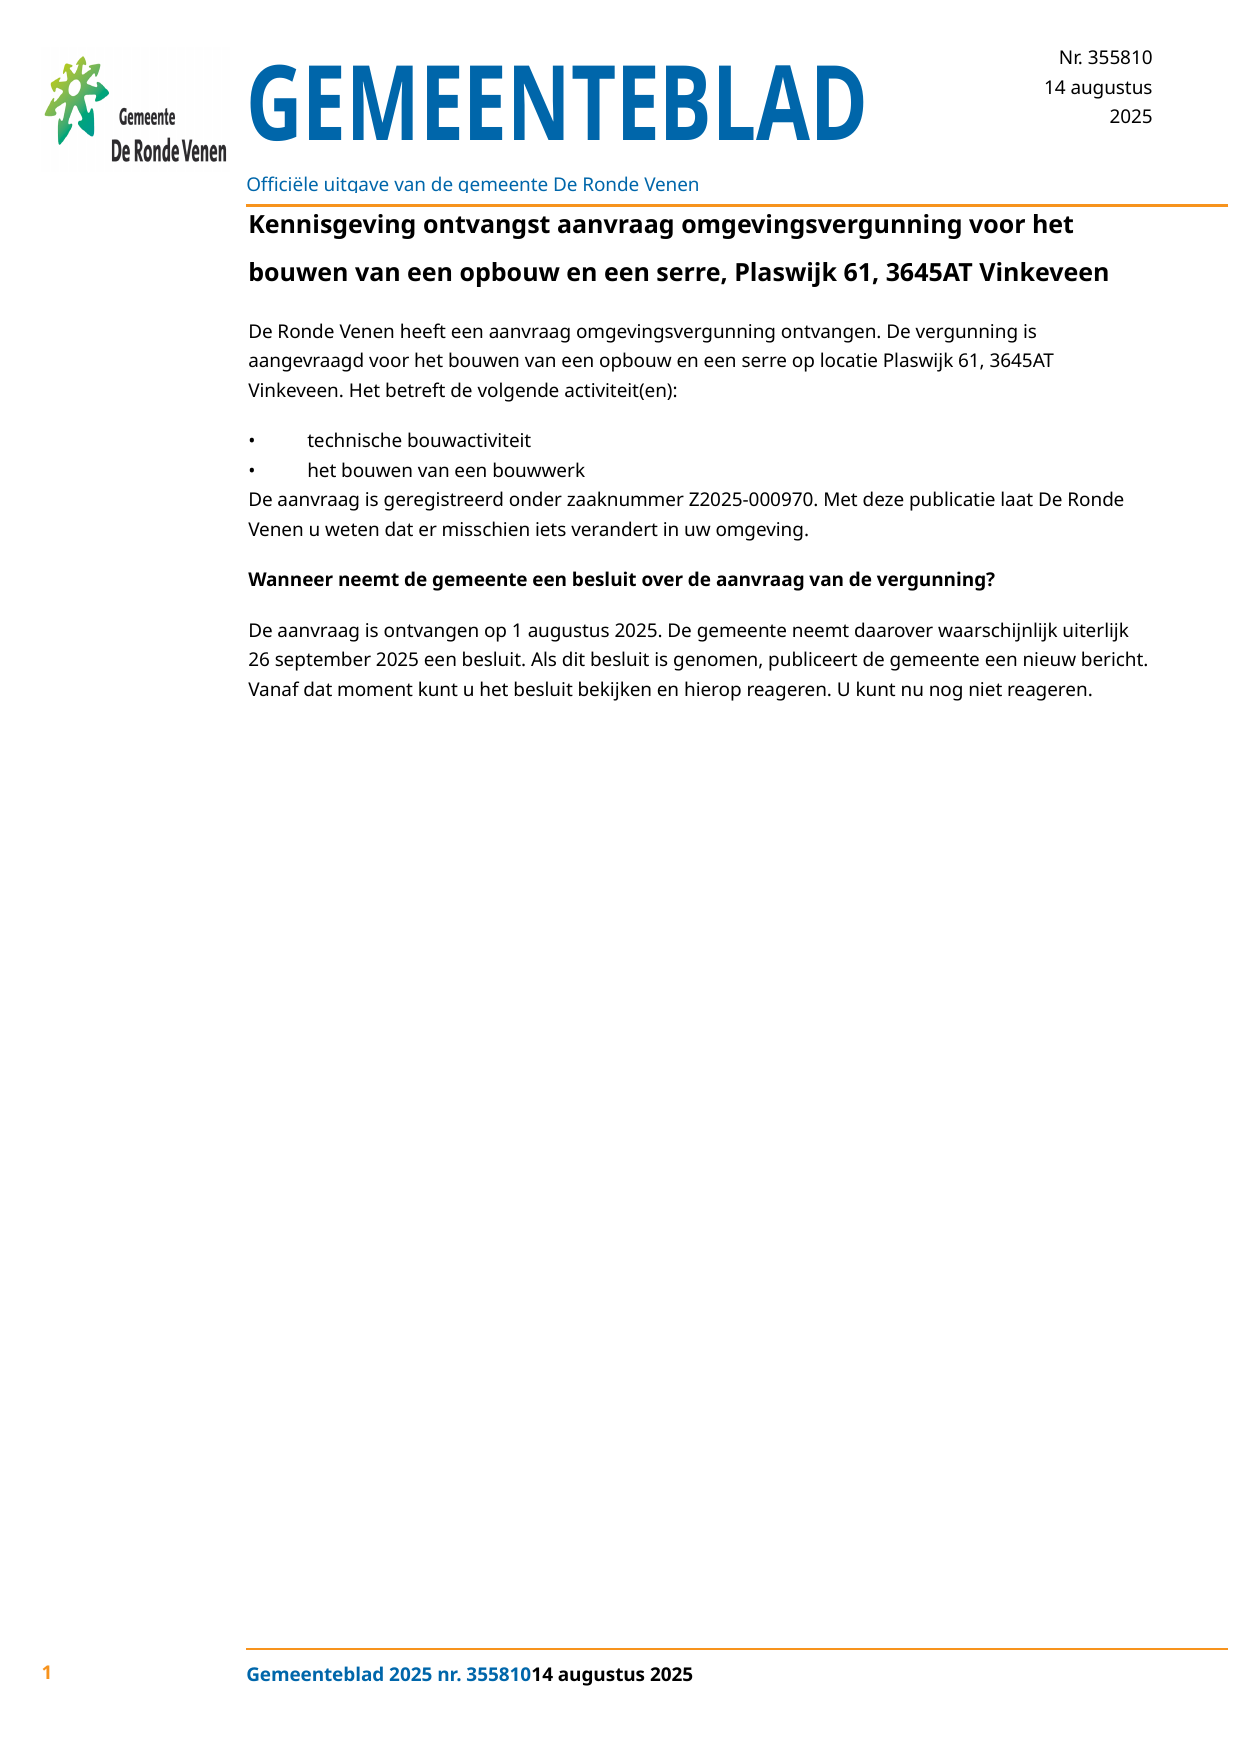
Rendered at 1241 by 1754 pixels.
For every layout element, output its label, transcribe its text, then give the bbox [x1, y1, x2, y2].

list het bouwen van een bouwwerk [248, 457, 1152, 483]
picture [41, 47, 231, 172]
text De Ronde Venen heeft een aanvraag omgevingsvergunning ontvangen. De vergunning is aangevraagd voor het bouwen van een opbouw en een serre op locatie Plaswijk 61, 3645AT Vinkeveen. Het betreft de volgende activiteit(en): [248, 318, 1152, 403]
list technische bouwactiviteit [248, 427, 1152, 453]
text De aanvraag is ontvangen op 1 augustus 2025. De gemeente neemt daarover waarschijnlijk uiterlijk 26 september 2025 een besluit. Als dit besluit is genomen, publiceert de gemeente een nieuw bericht. Vanaf dat moment kunt u het besluit bekijken en hierop reageren. U kunt nu nog niet reageren. [248, 617, 1152, 702]
text De aanvraag is geregistreerd onder zaaknummer Z2025-000970. Met deze publicatie laat De Ronde Venen u weten dat er misschien iets verandert in uw omgeving. [248, 487, 1152, 542]
text Wanneer neemt de gemeente een besluit over de aanvraag van de vergunning? [248, 567, 1152, 592]
text Kennisgeving ontvangst aanvraag omgevingsvergunning voor het bouwen van een opbouw en een serre, Plaswijk 61, 3645AT Vinkeveen [248, 207, 1152, 288]
